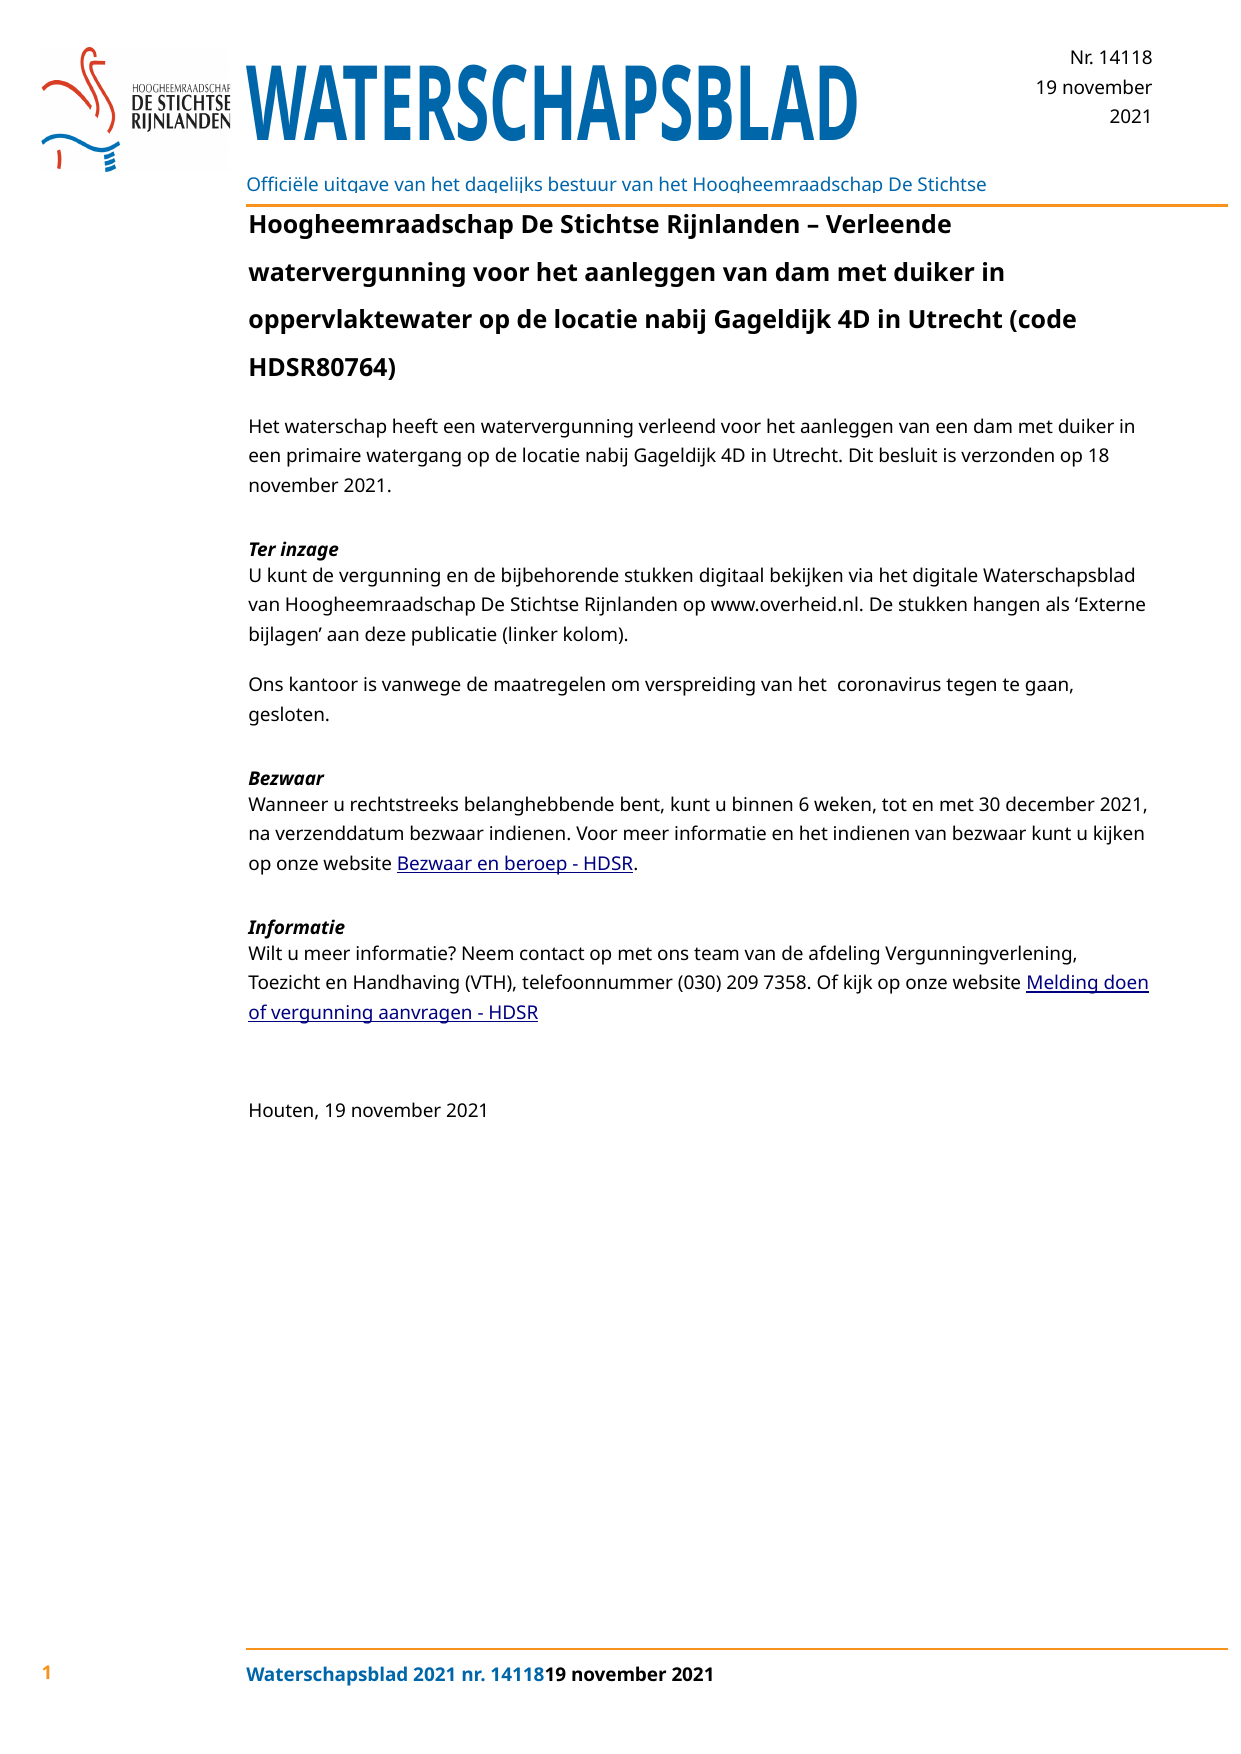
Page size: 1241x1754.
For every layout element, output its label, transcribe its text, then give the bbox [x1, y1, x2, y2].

text Informatie [248, 914, 1152, 940]
text Ons kantoor is vanwege de maatregelen om verspreiding van het coronavirus tegen te gaan, gesloten. [248, 672, 1152, 727]
text Wanneer u rechtstreeks belanghebbende bent, kunt u binnen 6 weken, tot en met 30 december 2021, na verzenddatum bezwaar indienen. Voor meer informatie en het indienen van bezwaar kunt u kijken op onze website Bezwaar en beroep - HDSR. [248, 791, 1152, 876]
text Hoogheemraadschap De Stichtse Rijnlanden – Verleende watervergunning voor het aanleggen van dam met duiker in oppervlaktewater op de locatie nabij Gageldijk 4D in Utrecht (code HDSR80764) [248, 207, 1152, 384]
text Ter inzage [248, 536, 1152, 562]
text Bezwaar [248, 765, 1152, 791]
text Wilt u meer informatie? Neem contact op met ons team van de afdeling Vergunningverlening, Toezicht en Handhaving (VTH), telefoonnummer (030) 209 7358. Of kijk op onze website Melding doen of vergunning aanvragen - HDSR [248, 940, 1152, 1024]
text U kunt de vergunning en de bijbehorende stukken digitaal bekijken via het digitale Waterschapsblad van Hoogheemraadschap De Stichtse Rijnlanden op www.overheid.nl. De stukken hangen als ‘Externe bijlagen’ aan deze publicatie (linker kolom). [248, 562, 1152, 647]
text Het waterschap heeft een watervergunning verleend voor het aanleggen van een dam met duiker in een primaire watergang op de locatie nabij Gageldijk 4D in Utrecht. Dit besluit is verzonden op 18 november 2021. [248, 413, 1152, 498]
text Houten, 19 november 2021 [248, 1097, 1152, 1123]
picture [41, 47, 231, 172]
